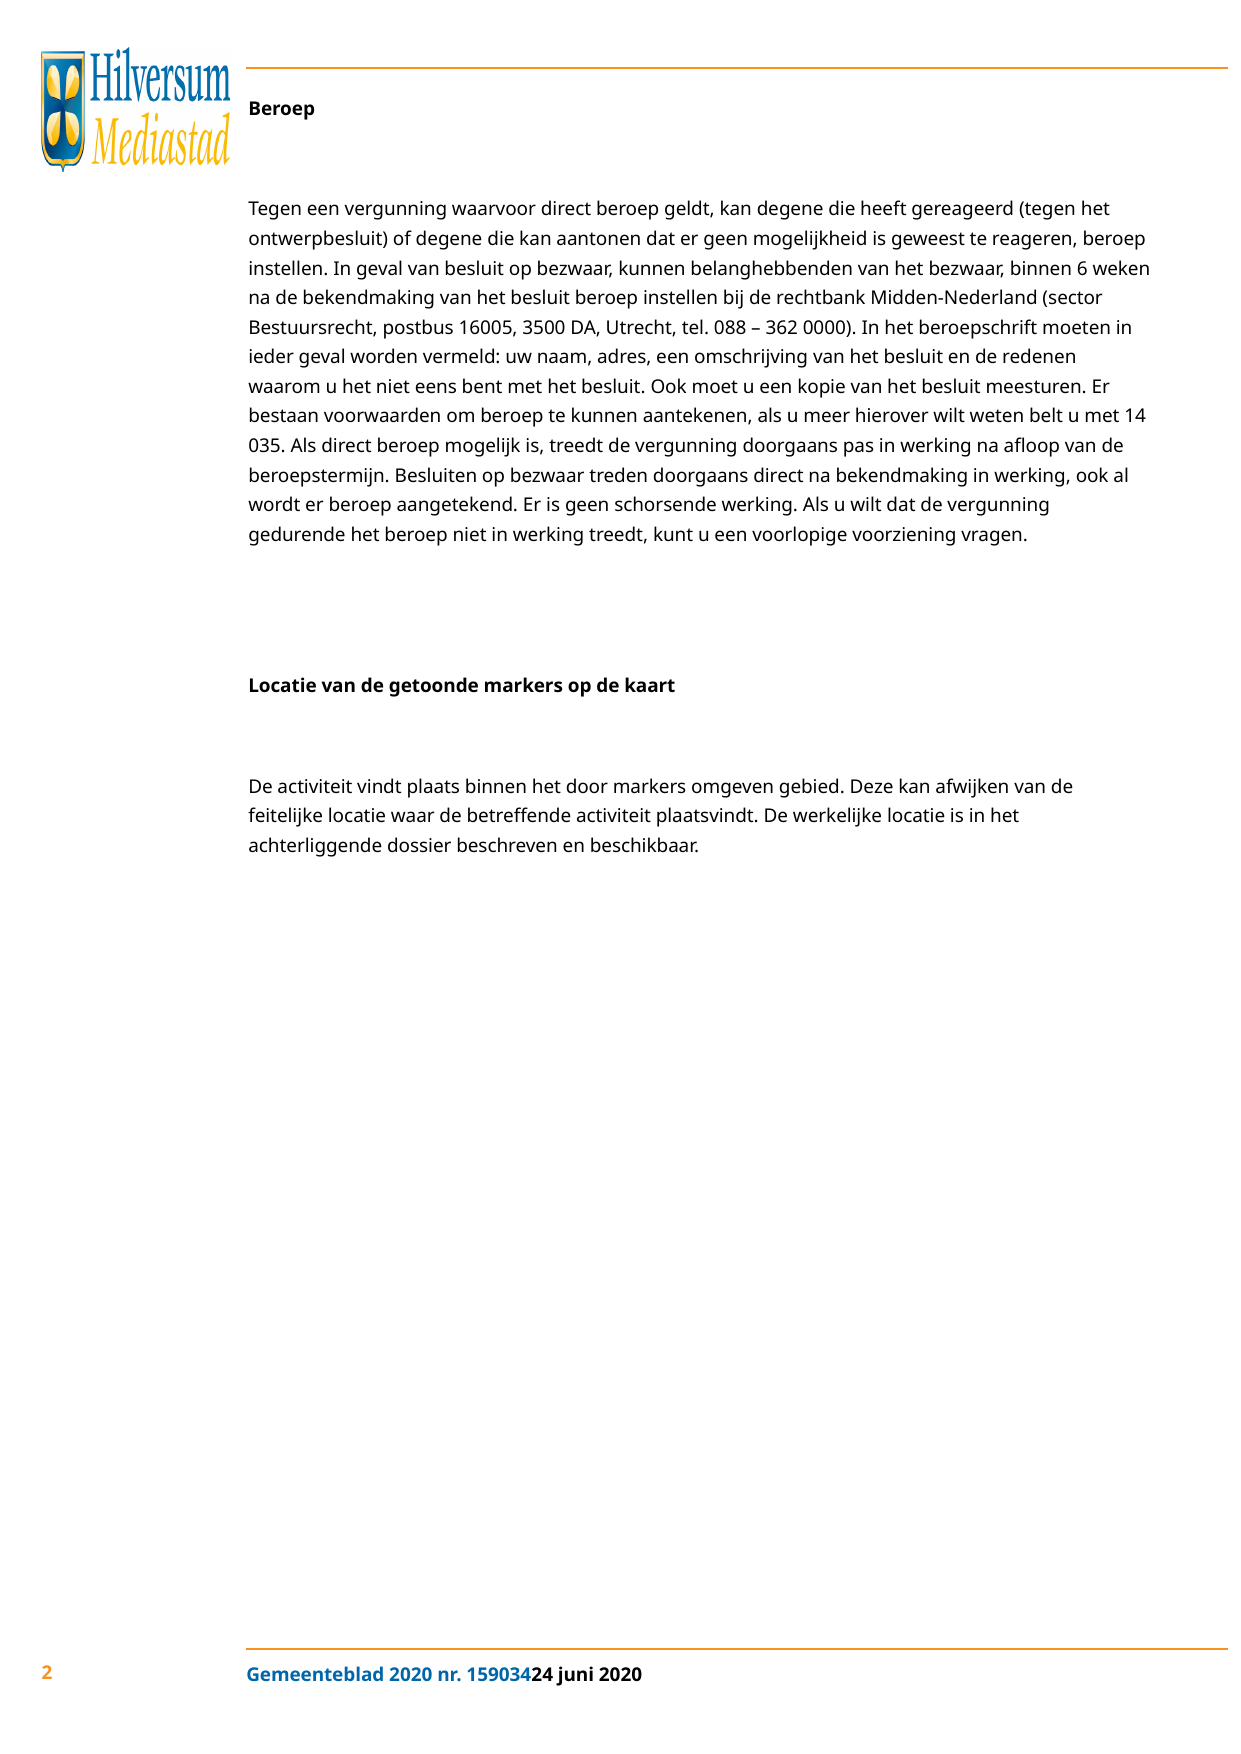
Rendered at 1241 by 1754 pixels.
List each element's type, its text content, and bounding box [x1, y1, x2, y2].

text Beroep [248, 95, 1152, 121]
picture [41, 47, 231, 172]
text Locatie van de getoonde markers op de kaart [248, 672, 1152, 698]
text De activiteit vindt plaats binnen het door markers omgeven gebied. Deze kan afwijken van de feitelijke locatie waar de betreffende activiteit plaatsvindt. De werkelijke locatie is in het achterliggende dossier beschreven en beschikbaar. [248, 773, 1152, 858]
text Tegen een vergunning waarvoor direct beroep geldt, kan degene die heeft gereageerd (tegen het ontwerpbesluit) of degene die kan aantonen dat er geen mogelijkheid is geweest te reageren, beroep instellen. In geval van besluit op bezwaar, kunnen belanghebbenden van het bezwaar, binnen 6 weken na de bekendmaking van het besluit beroep instellen bij de rechtbank Midden-Nederland (sector Bestuursrecht, postbus 16005, 3500 DA, Utrecht, tel. 088 – 362 0000). In het beroepschrift moeten in ieder geval worden vermeld: uw naam, adres, een omschrijving van het besluit en de redenen waarom u het niet eens bent met het besluit. Ook moet u een kopie van het besluit meesturen. Er bestaan voorwaarden om beroep te kunnen aantekenen, als u meer hierover wilt weten belt u met 14 035. Als direct beroep mogelijk is, treedt de vergunning doorgaans pas in werking na afloop van de beroepstermijn. Besluiten op bezwaar treden doorgaans direct na bekendmaking in werking, ook al wordt er beroep aangetekend. Er is geen schorsende werking. Als u wilt dat de vergunning gedurende het beroep niet in werking treedt, kunt u een voorlopige voorziening vragen. [248, 196, 1152, 547]
